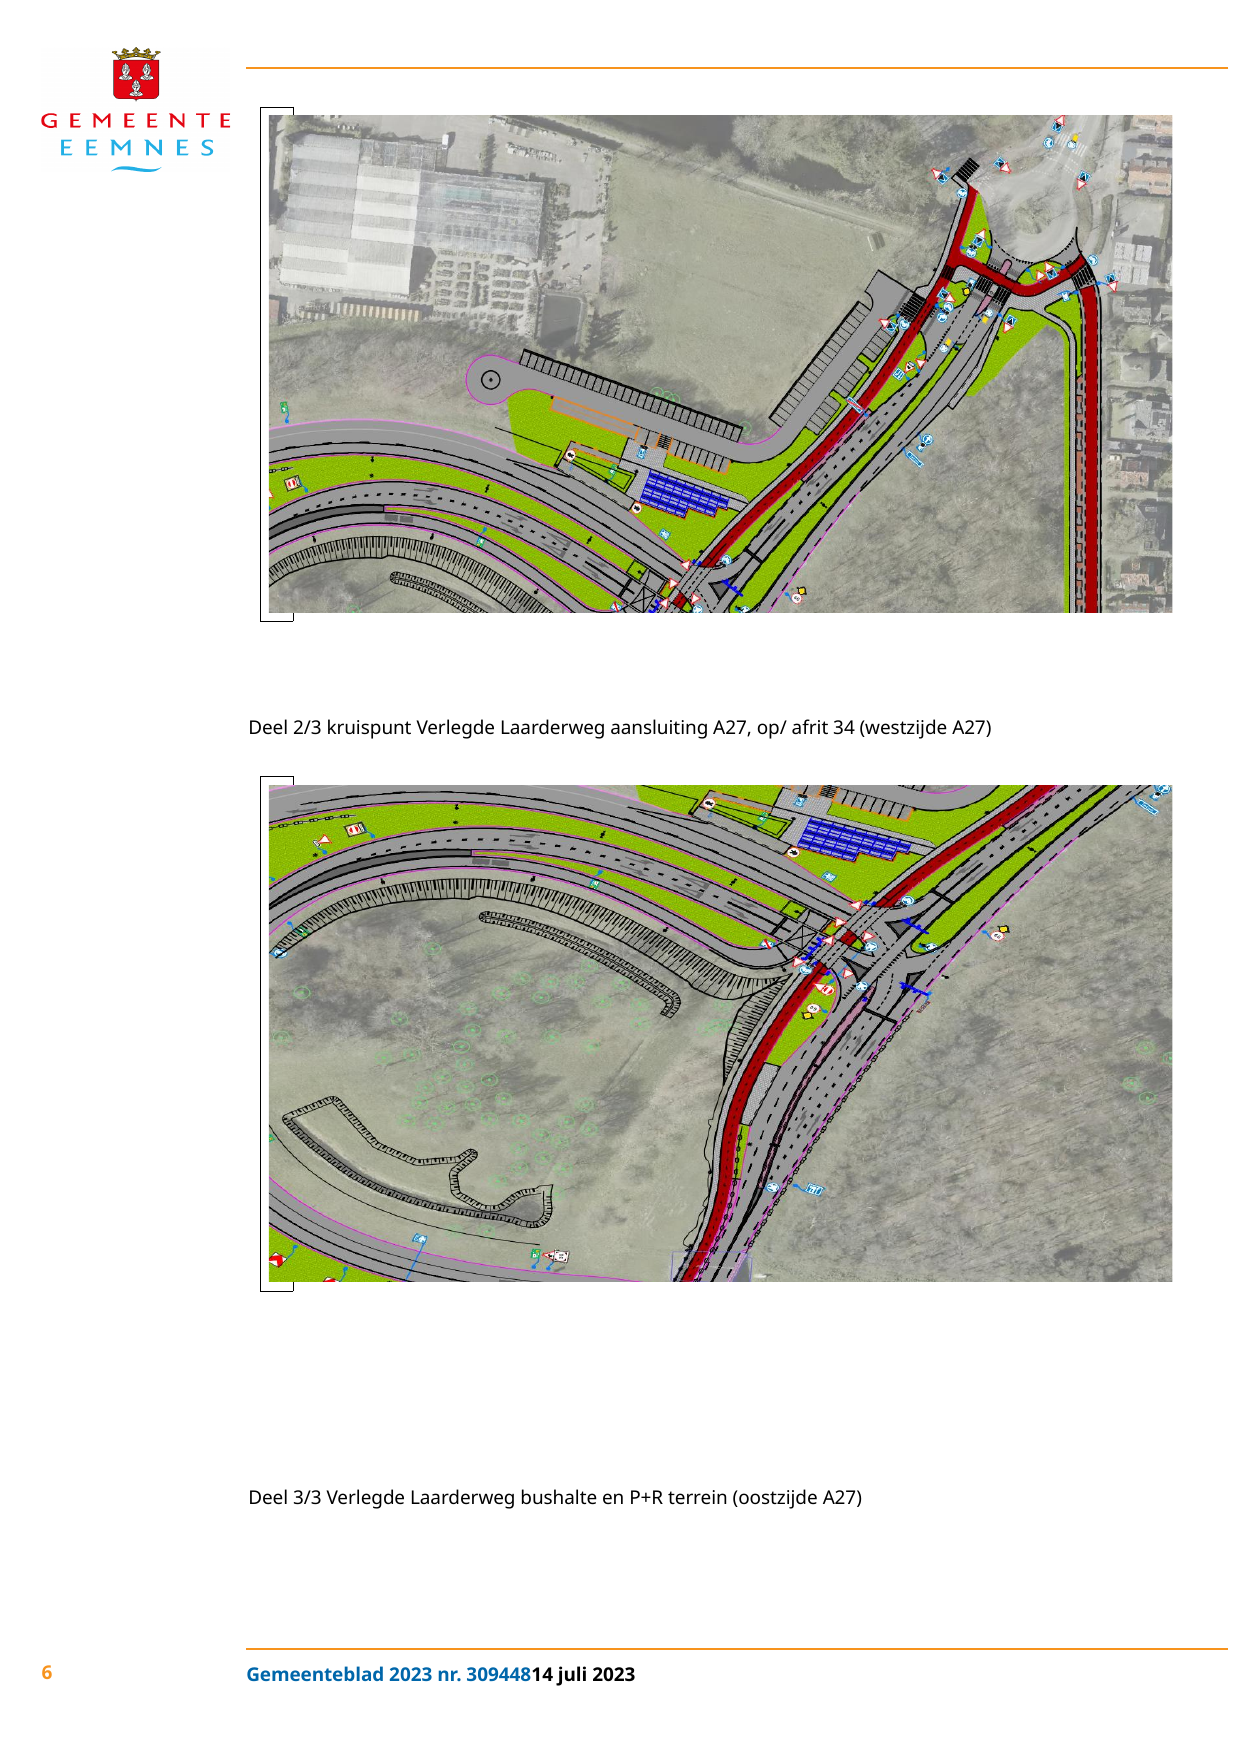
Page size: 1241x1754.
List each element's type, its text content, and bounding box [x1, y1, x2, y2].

picture [268, 785, 1173, 1282]
picture [268, 115, 1173, 613]
text Deel 3/3 Verlegde Laarderweg bushalte en P+R terrein (oostzijde A27) [248, 1484, 1152, 1510]
picture [41, 47, 231, 172]
text Deel 2/3 kruispunt Verlegde Laarderweg aansluiting A27, op/ afrit 34 (westzijde A27) [248, 714, 1152, 739]
